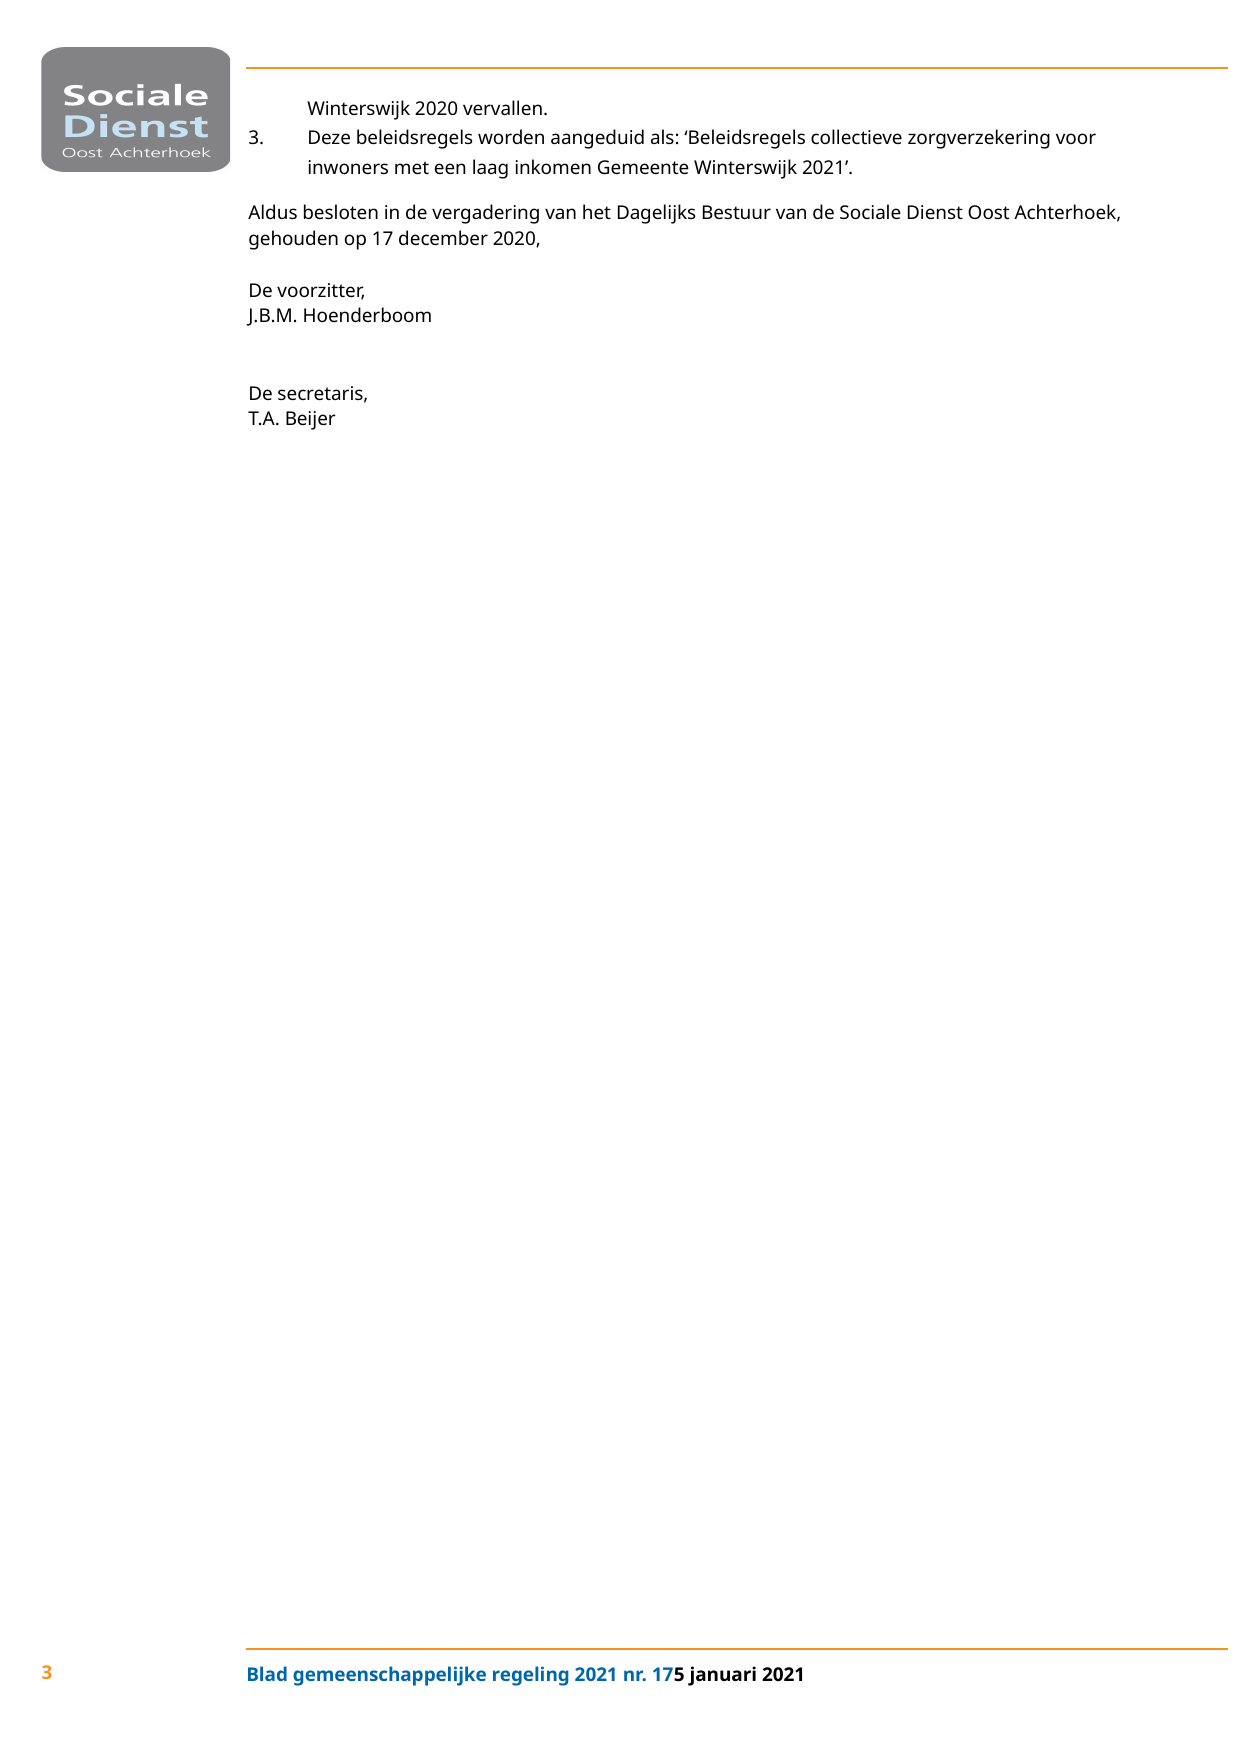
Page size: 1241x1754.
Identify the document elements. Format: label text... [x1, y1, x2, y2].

list Winterswijk 2020 vervallen. [248, 95, 1152, 121]
list Deze beleidsregels worden aangeduid als: ‘Beleidsregels collectieve zorgverzekering voor inwoners met een laag inkomen Gemeente Winterswijk 2021’. [248, 124, 1152, 180]
text T.A. Beijer [248, 405, 1152, 431]
text De voorzitter, [248, 277, 1152, 302]
picture [41, 47, 231, 172]
text Aldus besloten in de vergadering van het Dagelijks Bestuur van de Sociale Dienst Oost Achterhoek, gehouden op 17 december 2020, [248, 199, 1152, 251]
text De secretaris, [248, 380, 1152, 405]
text J.B.M. Hoenderboom [248, 302, 1152, 328]
